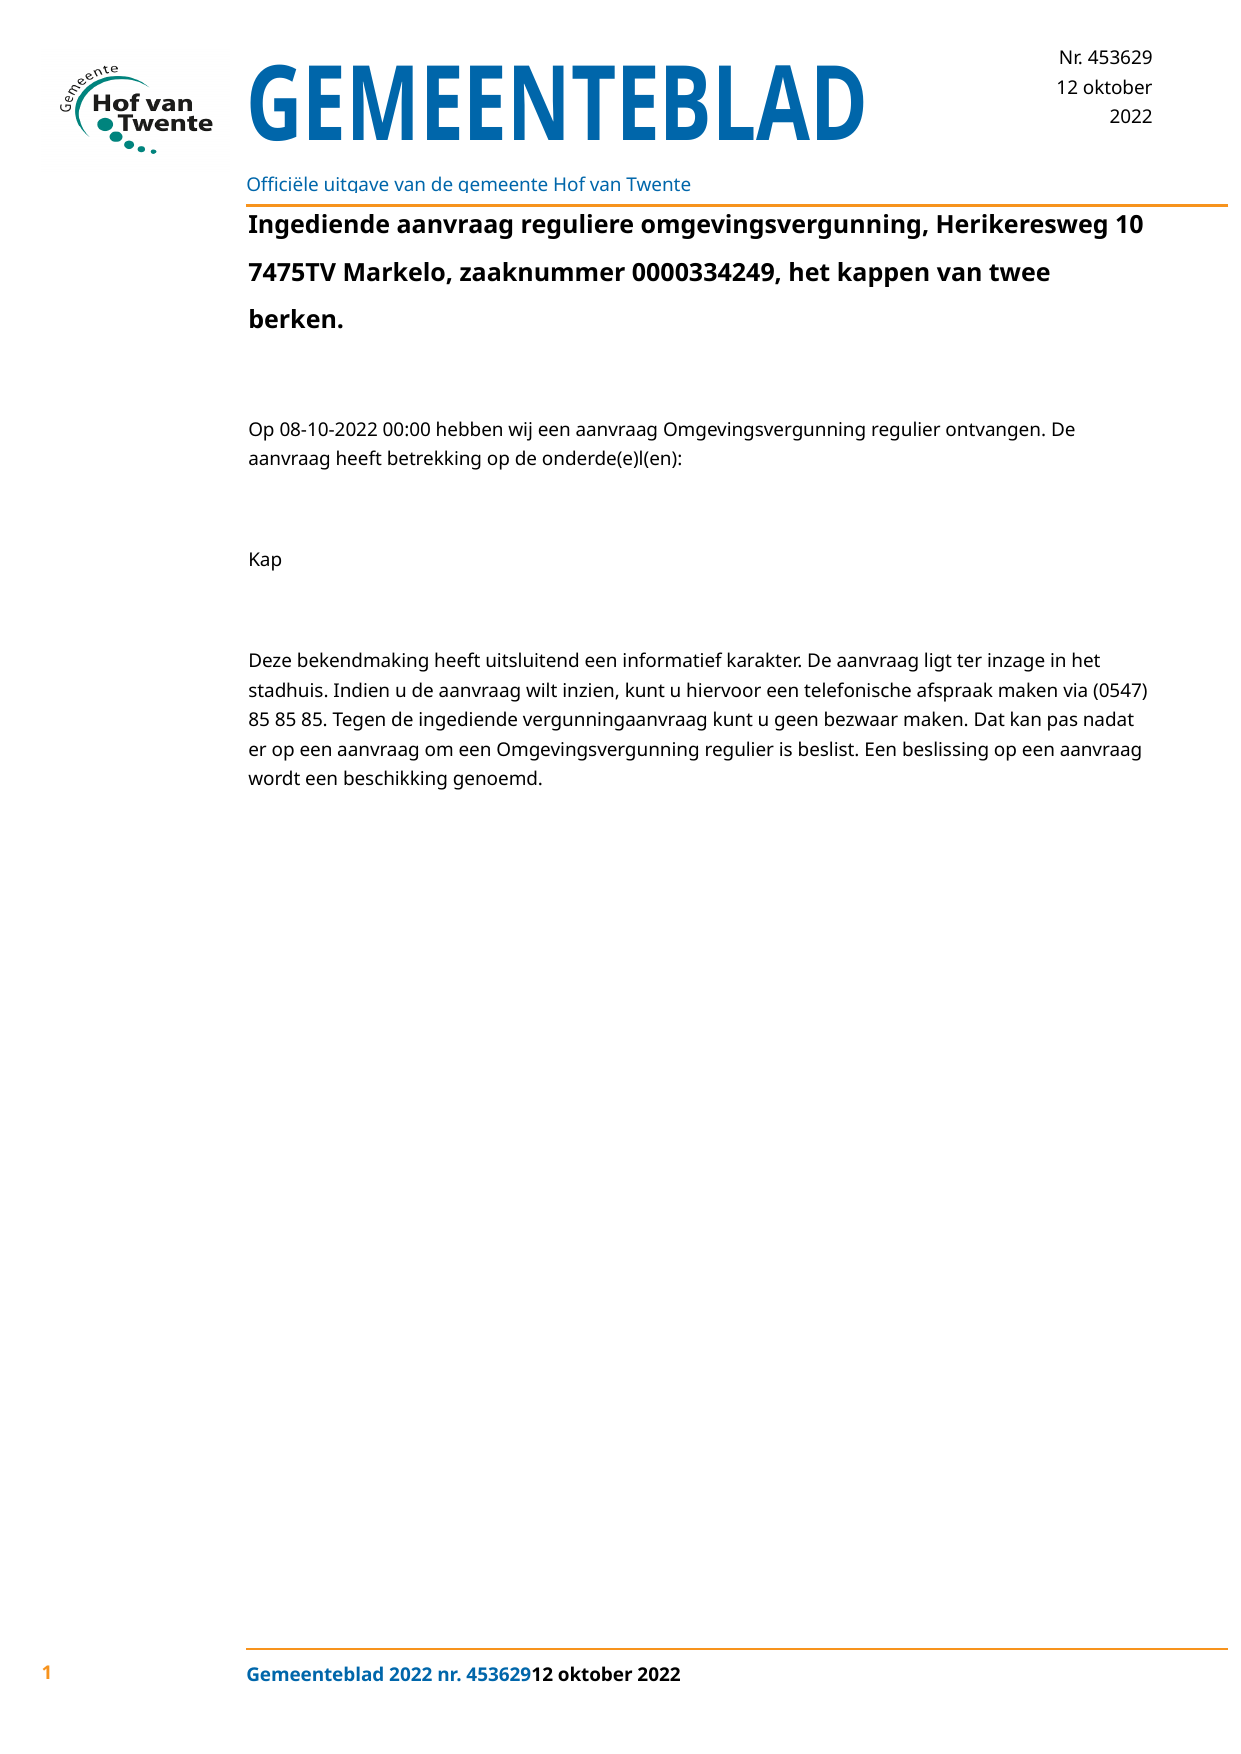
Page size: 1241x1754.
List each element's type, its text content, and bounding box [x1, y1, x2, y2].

picture [41, 47, 231, 172]
text Deze bekendmaking heeft uitsluitend een informatief karakter. De aanvraag ligt ter inzage in het stadhuis. Indien u de aanvraag wilt inzien, kunt u hiervoor een telefonische afspraak maken via (0547) 85 85 85. Tegen de ingediende vergunningaanvraag kunt u geen bezwaar maken. Dat kan pas nadat er op een aanvraag om een Omgevingsvergunning regulier is beslist. Een beslissing op een aanvraag wordt een beschikking genoemd. [248, 647, 1152, 791]
text Ingediende aanvraag reguliere omgevingsvergunning, Herikeresweg 10 7475TV Markelo, zaaknummer 0000334249, het kappen van twee berken. [248, 207, 1152, 336]
text Kap [248, 546, 1152, 572]
text Op 08-10-2022 00:00 hebben wij een aanvraag Omgevingsvergunning regulier ontvangen. De aanvraag heeft betrekking op de onderde(e)l(en): [248, 416, 1152, 471]
